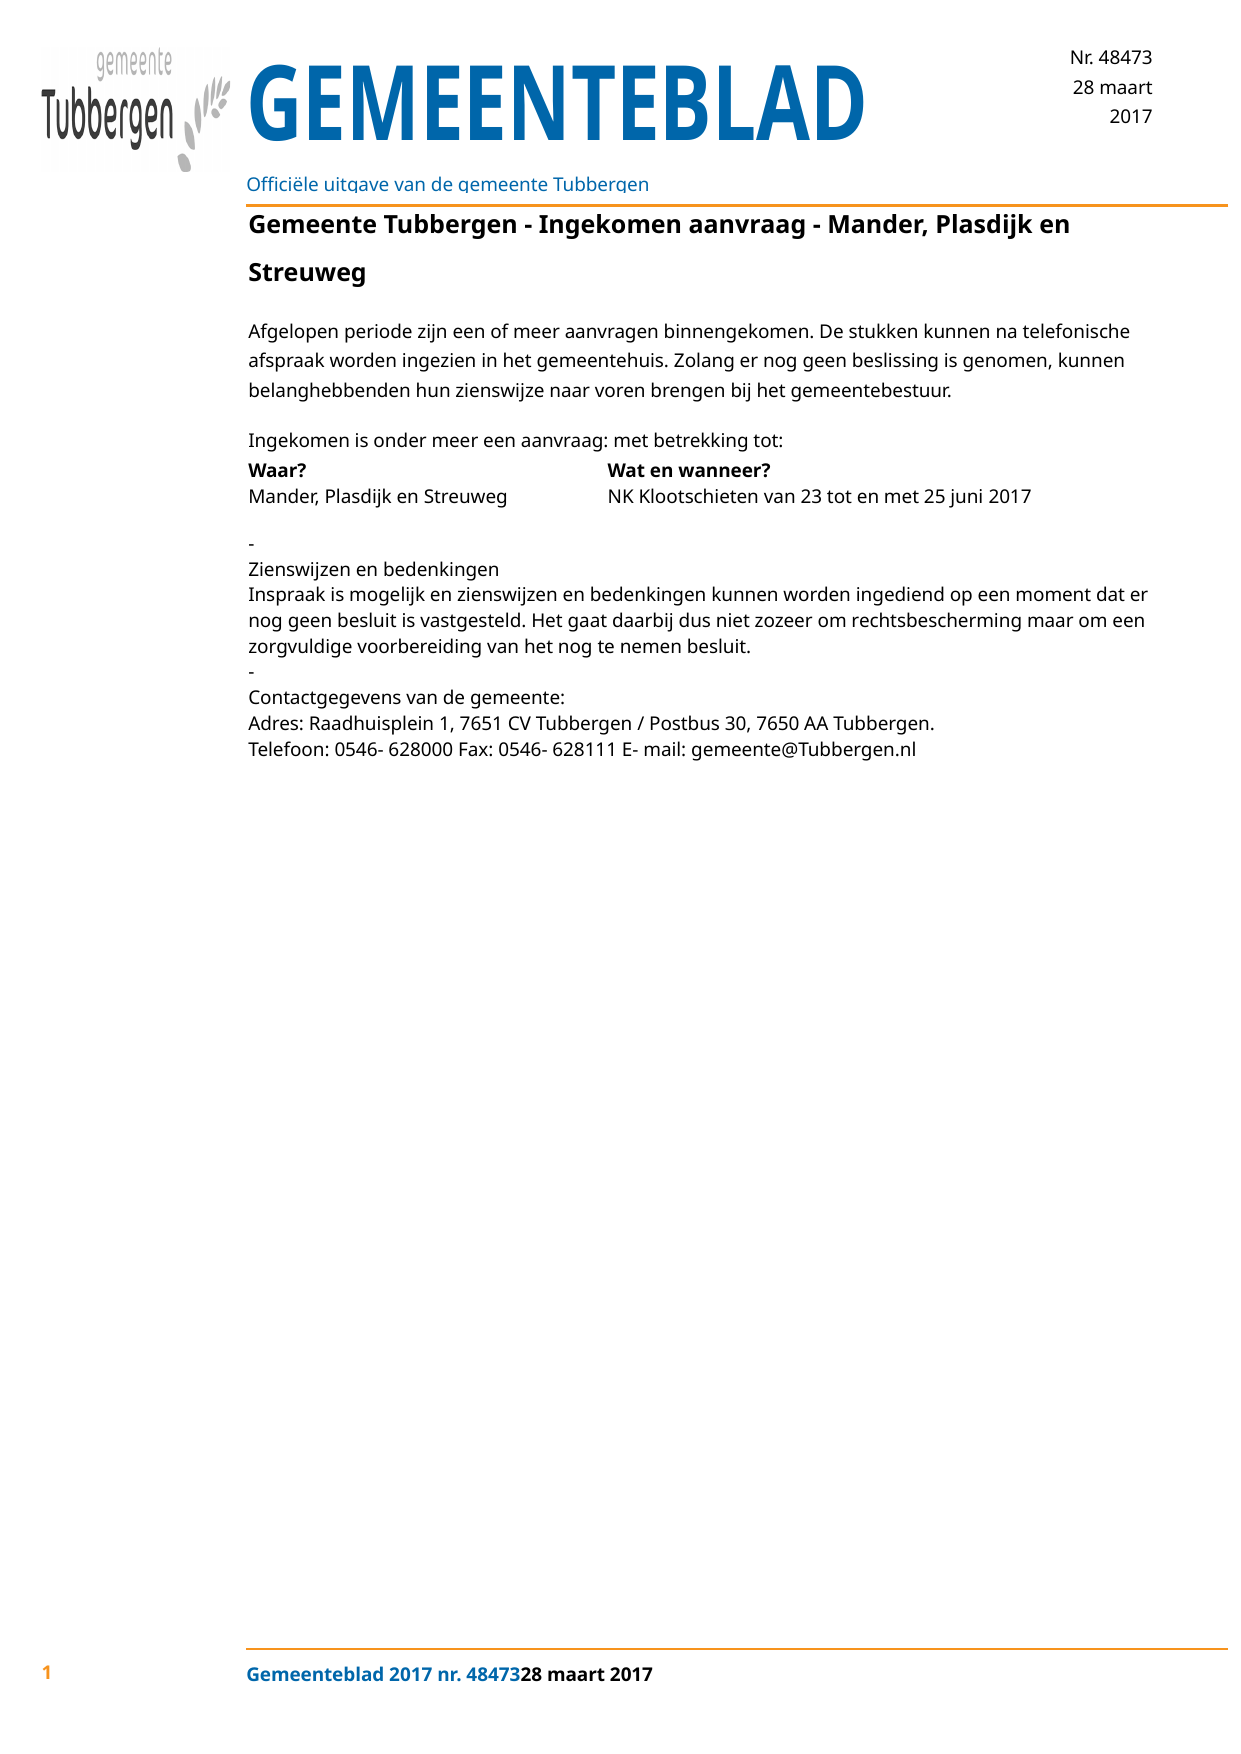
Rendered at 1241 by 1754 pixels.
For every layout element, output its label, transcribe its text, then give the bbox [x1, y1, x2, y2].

text Afgelopen periode zijn een of meer aanvragen binnengekomen. De stukken kunnen na telefonische afspraak worden ingezien in het gemeentehuis. Zolang er nog geen beslissing is genomen, kunnen belanghebbenden hun zienswijze naar voren brengen bij het gemeentebestuur. [248, 318, 1152, 403]
text Contactgegevens van de gemeente: [248, 684, 1152, 710]
table_header Waar? [248, 457, 607, 483]
table_header Wat en wanneer? [608, 457, 1152, 483]
text Telefoon: 0546- 628000 Fax: 0546- 628111 E- mail: gemeente@Tubbergen.nl [248, 736, 1152, 762]
table_cell NK Klootschieten van 23 tot en met 25 juni 2017 [608, 483, 1152, 509]
picture [41, 47, 231, 172]
table_cell Mander, Plasdijk en Streuweg [248, 483, 607, 509]
text - [248, 530, 1152, 556]
text Zienswijzen en bedenkingen [248, 556, 1152, 582]
text Inspraak is mogelijk en zienswijzen en bedenkingen kunnen worden ingediend op een moment dat er nog geen besluit is vastgesteld. Het gaat daarbij dus niet zozeer om rechtsbescherming maar om een zorgvuldige voorbereiding van het nog te nemen besluit. [248, 582, 1152, 659]
text Gemeente Tubbergen - Ingekomen aanvraag - Mander, Plasdijk en Streuweg [248, 207, 1152, 288]
text Ingekomen is onder meer een aanvraag: met betrekking tot: [248, 427, 1152, 453]
text - [248, 659, 1152, 684]
text Adres: Raadhuisplein 1, 7651 CV Tubbergen / Postbus 30, 7650 AA Tubbergen. [248, 710, 1152, 736]
